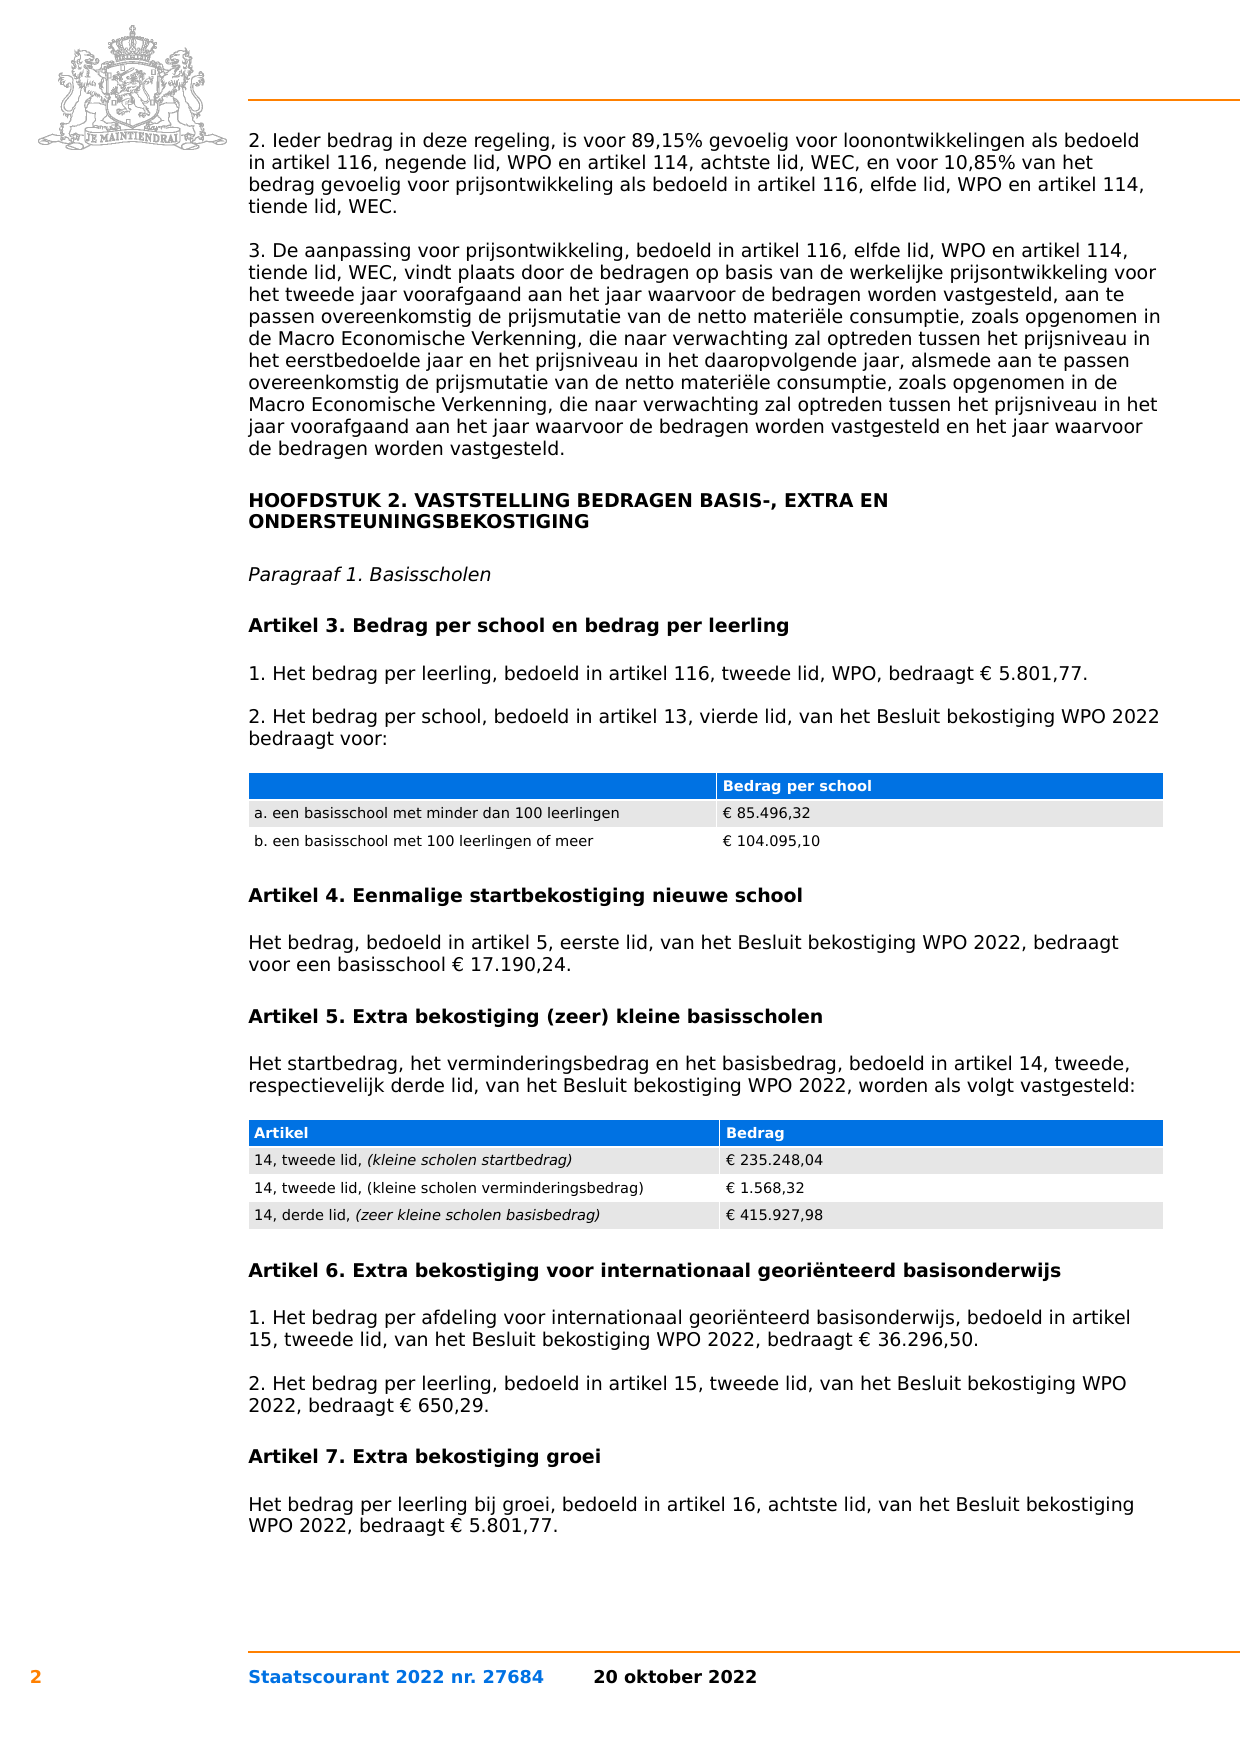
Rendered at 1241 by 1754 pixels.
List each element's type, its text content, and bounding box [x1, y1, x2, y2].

table_cell 14, tweede lid, (kleine scholen verminderingsbedrag) [249, 1175, 719, 1201]
text 2. Het bedrag per leerling, bedoeld in artikel 15, tweede lid, van het Besluit bekostiging WPO 2022, bedraagt € 650,29. [248, 1372, 1163, 1416]
table_header [249, 773, 716, 799]
subtitle Artikel 5. Extra bekostiging (zeer) kleine basisscholen [248, 1006, 1163, 1028]
text Het startbedrag, het verminderingsbedrag en het basisbedrag, bedoeld in artikel 14, tweede, respectievelijk derde lid, van het Besluit bekostiging WPO 2022, worden als volgt vastgesteld: [248, 1053, 1163, 1097]
text 1. Het bedrag per afdeling voor internationaal georiënteerd basisonderwijs, bedoeld in artikel 15, tweede lid, van het Besluit bekostiging WPO 2022, bedraagt € 36.296,50. [248, 1307, 1163, 1351]
text 2. Ieder bedrag in deze regeling, is voor 89,15% gevoelig voor loonontwikkelingen als bedoeld in artikel 116, negende lid, WPO en artikel 114, achtste lid, WEC, en voor 10,85% van het bedrag gevoelig voor prijsontwikkeling als bedoeld in artikel 116, elfde lid, WPO en artikel 114, tiende lid, WEC. [248, 130, 1163, 218]
subtitle Paragraaf 1. Basisscholen [248, 563, 1163, 585]
table_cell b. een basisschool met 100 leerlingen of meer [249, 828, 716, 854]
table_cell € 1.568,32 [720, 1175, 1163, 1201]
table_cell 14, derde lid, (zeer kleine scholen basisbedrag) [249, 1202, 719, 1229]
table_cell 14, tweede lid, (kleine scholen startbedrag) [249, 1148, 719, 1174]
table_header Artikel [249, 1120, 719, 1146]
subtitle HOOFDSTUK 2. VASTSTELLING BEDRAGEN BASIS-, EXTRA EN ONDERSTEUNINGSBEKOSTIGING [248, 489, 1163, 533]
text 2. Het bedrag per school, bedoeld in artikel 13, vierde lid, van het Besluit bekostiging WPO 2022 bedraagt voor: [248, 706, 1163, 750]
table_cell € 104.095,10 [717, 828, 1163, 854]
table_header Bedrag [720, 1120, 1163, 1146]
text 1. Het bedrag per leerling, bedoeld in artikel 116, tweede lid, WPO, bedraagt € 5.801,77. [248, 662, 1163, 684]
subtitle Artikel 7. Extra bekostiging groei [248, 1446, 1163, 1468]
picture [38, 25, 227, 150]
text Het bedrag per leerling bij groei, bedoeld in artikel 16, achtste lid, van het Besluit bekostiging WPO 2022, bedraagt € 5.801,77. [248, 1493, 1163, 1537]
subtitle Artikel 4. Eenmalige startbekostiging nieuwe school [248, 885, 1163, 907]
table_cell € 85.496,32 [717, 801, 1163, 827]
table_cell € 235.248,04 [720, 1148, 1163, 1174]
subtitle Artikel 3. Bedrag per school en bedrag per leerling [248, 615, 1163, 637]
table_cell a. een basisschool met minder dan 100 leerlingen [249, 801, 716, 827]
text 3. De aanpassing voor prijsontwikkeling, bedoeld in artikel 116, elfde lid, WPO en artikel 114, tiende lid, WEC, vindt plaats door de bedragen op basis van de werkelijke prijsontwikkeling voor het tweede jaar voorafgaand aan het jaar waarvoor de bedragen worden vastgesteld, aan te passen overeenkomstig de prijsmutatie van de netto materiële consumptie, zoals opgenomen in de Macro Economische Verkenning, die naar verwachting zal optreden tussen het prijsniveau in het eerstbedoelde jaar en het prijsniveau in het daaropvolgende jaar, alsmede aan te passen overeenkomstig de prijsmutatie van de netto materiële consumptie, zoals opgenomen in de Macro Economische Verkenning, die naar verwachting zal optreden tussen het prijsniveau in het jaar voorafgaand aan het jaar waarvoor de bedragen worden vastgesteld en het jaar waarvoor de bedragen worden vastgesteld. [248, 240, 1163, 459]
text Het bedrag, bedoeld in artikel 5, eerste lid, van het Besluit bekostiging WPO 2022, bedraagt voor een basisschool € 17.190,24. [248, 932, 1163, 976]
table_header Bedrag per school [717, 773, 1163, 799]
subtitle Artikel 6. Extra bekostiging voor internationaal georiënteerd basisonderwijs [248, 1260, 1163, 1282]
table_cell € 415.927,98 [720, 1202, 1163, 1229]
